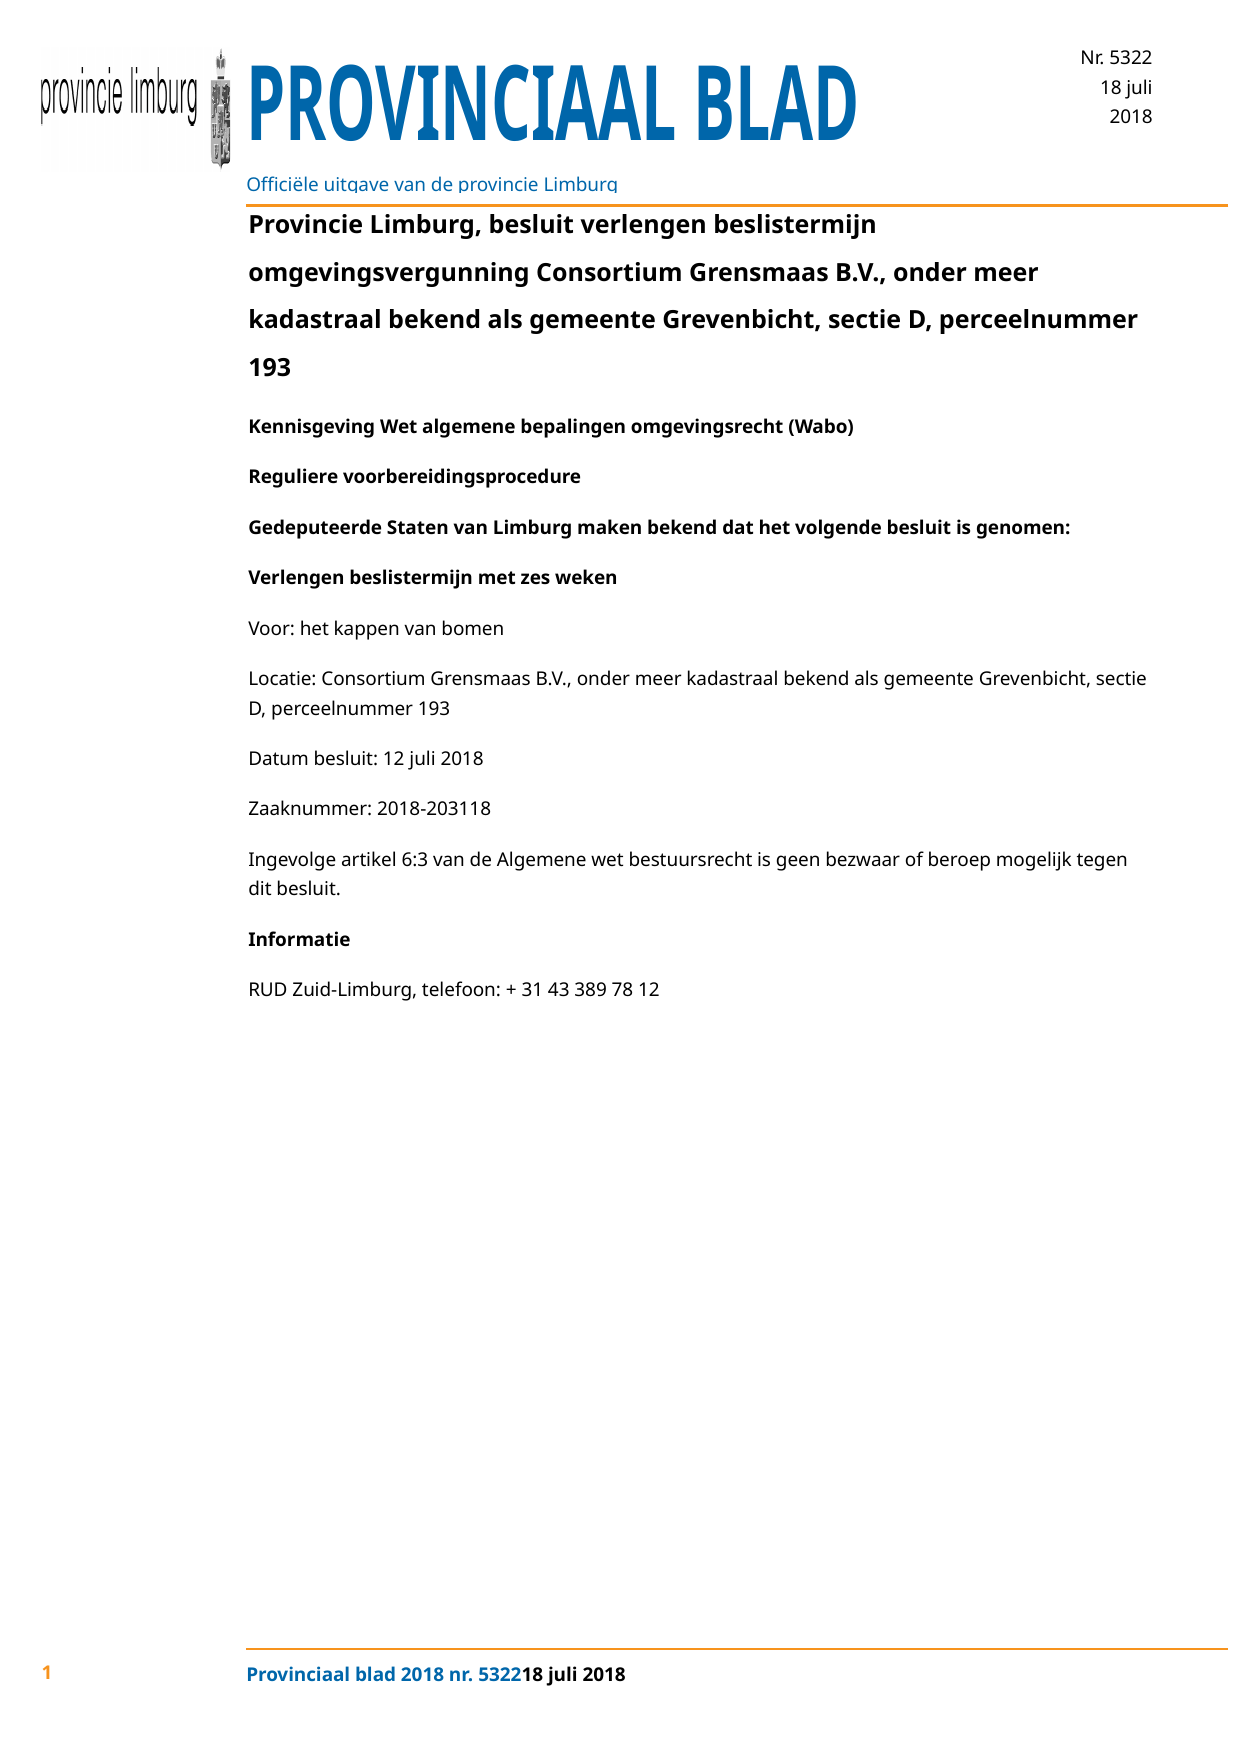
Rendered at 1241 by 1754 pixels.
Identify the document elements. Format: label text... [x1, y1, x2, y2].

text Provincie Limburg, besluit verlengen beslistermijn omgevingsvergunning Consortium Grensmaas B.V., onder meer kadastraal bekend als gemeente Grevenbicht, sectie D, perceelnummer 193 [248, 207, 1152, 384]
picture [41, 47, 231, 172]
text RUD Zuid-Limburg, telefoon: + 31 43 389 78 12 [248, 976, 1152, 1002]
text Voor: het kappen van bomen [248, 615, 1152, 641]
text Gedeputeerde Staten van Limburg maken bekend dat het volgende besluit is genomen: [248, 514, 1152, 540]
text Zaaknummer: 2018-203118 [248, 796, 1152, 821]
text Kennisgeving Wet algemene bepalingen omgevingsrecht (Wabo) [248, 413, 1152, 439]
text Datum besluit: 12 juli 2018 [248, 745, 1152, 771]
text Informatie [248, 926, 1152, 952]
text Verlengen beslistermijn met zes weken [248, 564, 1152, 590]
text Reguliere voorbereidingsprocedure [248, 463, 1152, 489]
text Locatie: Consortium Grensmaas B.V., onder meer kadastraal bekend als gemeente Grevenbicht, sectie D, perceelnummer 193 [248, 665, 1152, 721]
text Ingevolge artikel 6:3 van de Algemene wet bestuursrecht is geen bezwaar of beroep mogelijk tegen dit besluit. [248, 846, 1152, 901]
